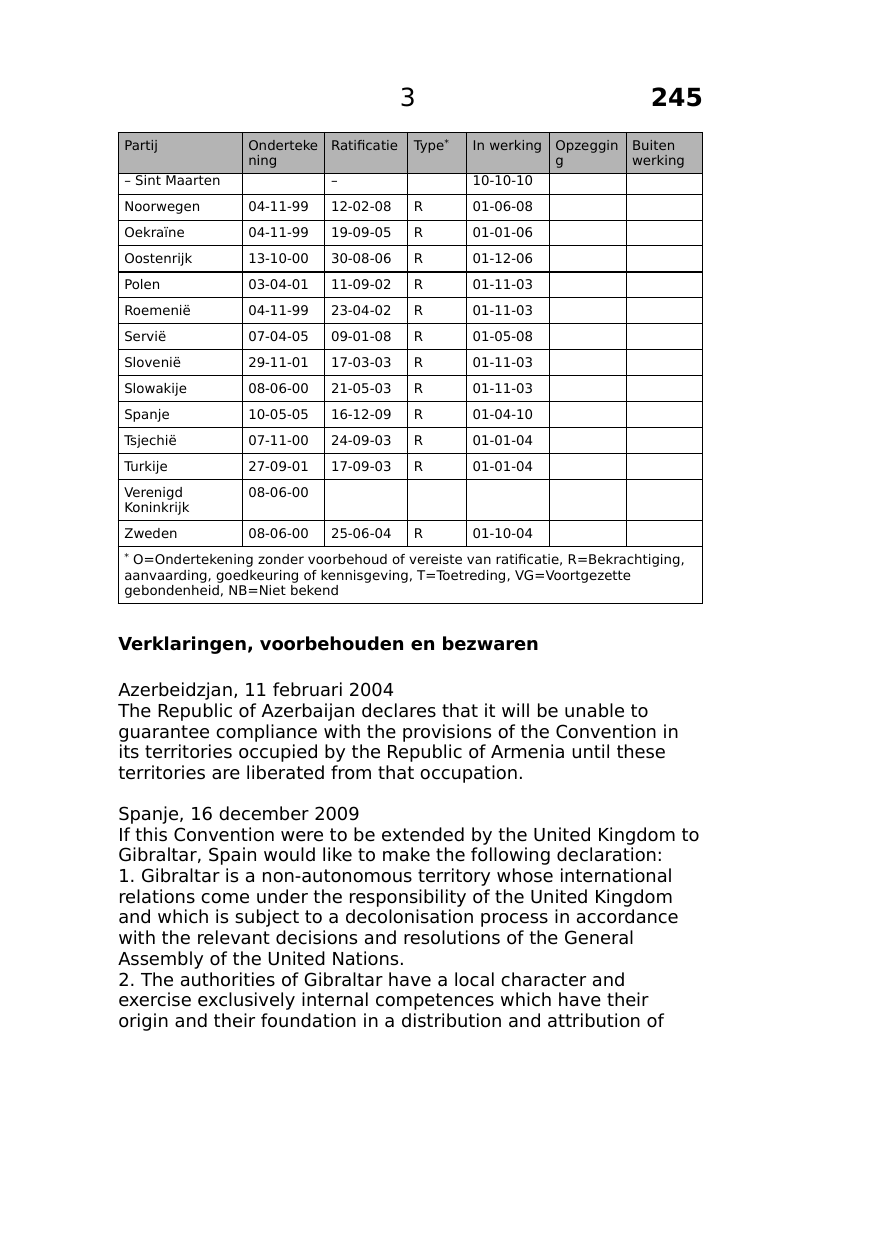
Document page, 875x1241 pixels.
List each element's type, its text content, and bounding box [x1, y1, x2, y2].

table_cell R [408, 454, 466, 479]
table_cell [627, 480, 702, 520]
table_cell 01-11-03 [467, 273, 549, 297]
table_cell [550, 221, 626, 245]
table_cell 30-08-06 [325, 246, 407, 271]
table_cell [550, 273, 626, 297]
table_cell R [408, 221, 466, 245]
table_cell [408, 480, 466, 520]
table_header Opzegging [550, 133, 626, 173]
table_cell [325, 480, 407, 520]
table_cell 25-06-04 [325, 521, 407, 546]
table_cell 01-11-03 [467, 350, 549, 375]
table_cell [550, 428, 626, 453]
table_cell [627, 221, 702, 245]
table_cell Turkije [119, 454, 242, 479]
table_cell [627, 428, 702, 453]
table_cell Spanje [119, 402, 242, 427]
table_cell [627, 195, 702, 219]
table_cell [627, 273, 702, 297]
table_cell R [408, 376, 466, 401]
table_cell R [408, 246, 466, 271]
table_cell R [408, 195, 466, 219]
table_cell 01-11-03 [467, 298, 549, 323]
table_cell [550, 350, 626, 375]
table_cell 01-01-04 [467, 428, 549, 453]
table_cell [550, 454, 626, 479]
table_cell Noorwegen [119, 195, 242, 219]
table_header Ratificatie [325, 133, 407, 173]
table_cell Slowakije [119, 376, 242, 401]
table_cell [550, 376, 626, 401]
table_cell [550, 480, 626, 520]
table_cell [627, 298, 702, 323]
table_cell [408, 174, 466, 193]
table_cell 04-11-99 [243, 195, 324, 219]
table_cell Servië [119, 324, 242, 349]
table_cell 13-10-00 [243, 246, 324, 271]
table_cell 24-09-03 [325, 428, 407, 453]
table_cell R [408, 324, 466, 349]
text If this Convention were to be extended by the United Kingdom to Gibraltar, Spain would like to make the following declaration: [118, 824, 703, 866]
table_cell [627, 324, 702, 349]
table_cell – [325, 174, 407, 193]
table_cell 21-05-03 [325, 376, 407, 401]
table_header In werking [467, 133, 549, 173]
table_cell Polen [119, 273, 242, 297]
table_cell 04-11-99 [243, 221, 324, 245]
table_cell R [408, 350, 466, 375]
table_cell 10-10-10 [467, 174, 549, 193]
table_cell – Sint Maarten [119, 174, 242, 193]
table_cell 16-12-09 [325, 402, 407, 427]
table_cell [243, 174, 324, 193]
table_cell 08-06-00 [243, 521, 324, 546]
table_cell R [408, 521, 466, 546]
table_cell 11-09-02 [325, 273, 407, 297]
table_cell 01-06-08 [467, 195, 549, 219]
table_cell [550, 195, 626, 219]
table_cell Oekraïne [119, 221, 242, 245]
table_cell [550, 298, 626, 323]
text The Republic of Azerbaijan declares that it will be unable to guarantee compliance with the provisions of the Convention in its territories occupied by the Republic of Armenia until these territories are liberated from that occupation. [118, 701, 703, 784]
table_cell R [408, 402, 466, 427]
table_cell Zweden [119, 521, 242, 546]
table_cell 01-01-04 [467, 454, 549, 479]
table_cell 09-01-08 [325, 324, 407, 349]
table_cell R [408, 428, 466, 453]
table_cell 03-04-01 [243, 273, 324, 297]
table_cell 23-04-02 [325, 298, 407, 323]
table_cell [550, 402, 626, 427]
table_header Buiten werking [627, 133, 702, 173]
table_cell Oostenrijk [119, 246, 242, 271]
table_cell [627, 454, 702, 479]
table_cell 08-06-00 [243, 376, 324, 401]
table_cell 27-09-01 [243, 454, 324, 479]
table_cell [627, 246, 702, 271]
table_header Type* [408, 133, 466, 173]
table_cell [627, 174, 702, 193]
table_cell 01-05-08 [467, 324, 549, 349]
table_cell 07-04-05 [243, 324, 324, 349]
subtitle Verklaringen, voorbehouden en bezwaren [118, 634, 703, 655]
text 2. The authorities of Gibraltar have a local character and exercise exclusively internal competences which have their origin and their foundation in a distribution and attribution of [118, 969, 703, 1032]
table_cell 04-11-99 [243, 298, 324, 323]
table_cell [550, 521, 626, 546]
table_cell 17-03-03 [325, 350, 407, 375]
table_cell 01-04-10 [467, 402, 549, 427]
table_cell 10-05-05 [243, 402, 324, 427]
table_cell 17-09-03 [325, 454, 407, 479]
table_cell [627, 376, 702, 401]
table_cell Verenigd Koninkrijk [119, 480, 242, 520]
table_cell [550, 324, 626, 349]
table_cell * O=Ondertekening zonder voorbehoud of vereiste van ratificatie, R=Bekrachtiging, aanvaarding, goedkeuring of kennisgeving, T=Toetreding, VG=Voortgezette gebondenheid, NB=Niet bekend [119, 547, 702, 603]
table_cell 29-11-01 [243, 350, 324, 375]
table_cell Roemenië [119, 298, 242, 323]
table_cell 01-11-03 [467, 376, 549, 401]
table_cell [467, 480, 549, 520]
table_cell 01-10-04 [467, 521, 549, 546]
table_cell 19-09-05 [325, 221, 407, 245]
table_cell R [408, 298, 466, 323]
table_cell [627, 521, 702, 546]
table_cell Tsjechië [119, 428, 242, 453]
table_cell 12-02-08 [325, 195, 407, 219]
text Azerbeidzjan, 11 februari 2004 [118, 680, 703, 701]
table_cell [627, 402, 702, 427]
table_cell [627, 350, 702, 375]
table_cell 01-01-06 [467, 221, 549, 245]
table_header Partij [119, 133, 242, 173]
table_cell 01-12-06 [467, 246, 549, 271]
table_cell [550, 174, 626, 193]
table_header Ondertekening [243, 133, 324, 173]
text 1. Gibraltar is a non-autonomous territory whose international relations come under the responsibility of the United Kingdom and which is subject to a decolonisation process in accordance with the relevant decisions and resolutions of the General Assembly of the United Nations. [118, 866, 703, 969]
text Spanje, 16 december 2009 [118, 804, 703, 824]
table_cell Slovenië [119, 350, 242, 375]
table_cell R [408, 273, 466, 297]
table_cell 07-11-00 [243, 428, 324, 453]
table_cell [550, 246, 626, 271]
table_cell 08-06-00 [243, 480, 324, 520]
